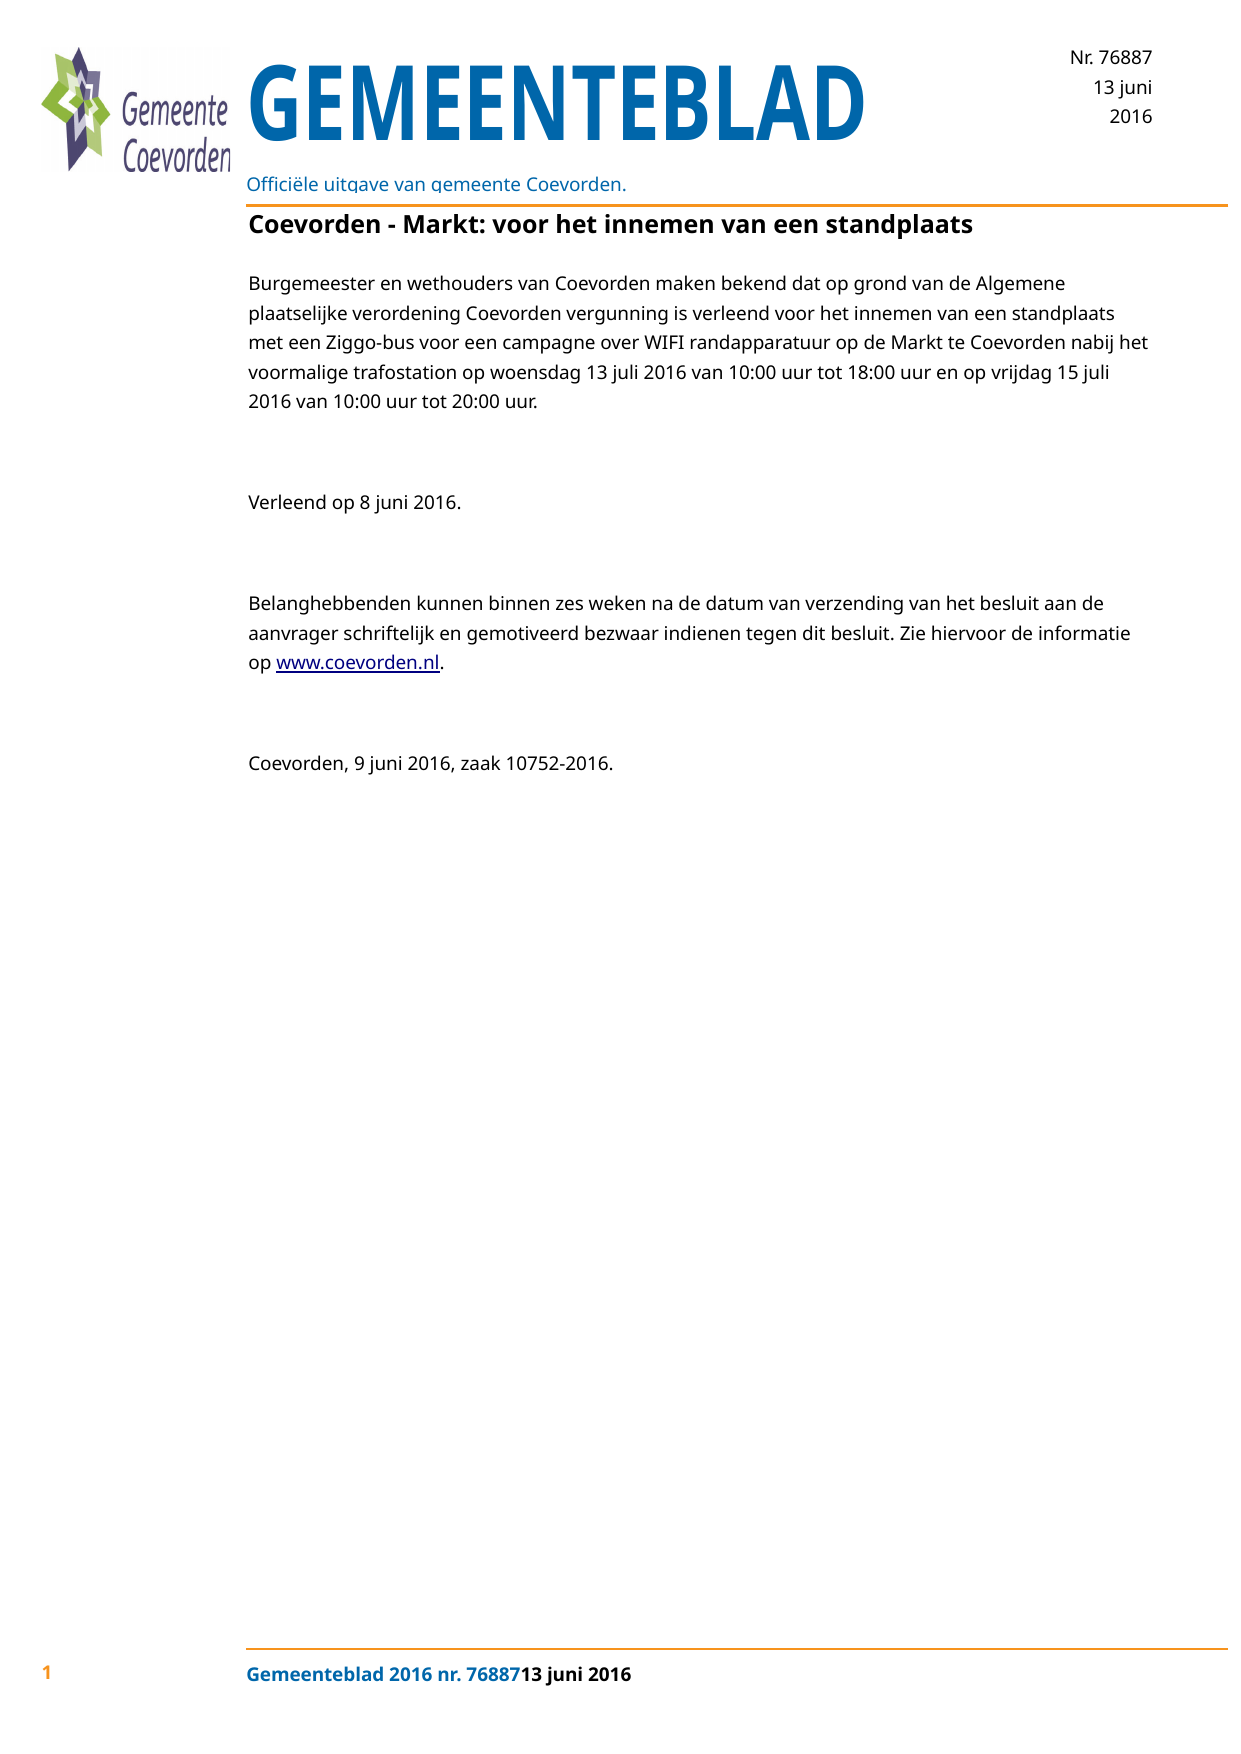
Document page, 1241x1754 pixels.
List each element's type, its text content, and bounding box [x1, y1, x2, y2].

text Coevorden - Markt: voor het innemen van een standplaats [248, 207, 1152, 241]
text Verleend op 8 juni 2016. [248, 489, 1152, 515]
text Belanghebbenden kunnen binnen zes weken na de datum van verzending van het besluit aan de aanvrager schriftelijk en gemotiveerd bezwaar indienen tegen dit besluit. Zie hiervoor de informatie op www.coevorden.nl. [248, 590, 1152, 675]
text Coevorden, 9 juni 2016, zaak 10752-2016. [248, 750, 1152, 776]
picture [41, 47, 231, 172]
text Burgemeester en wethouders van Coevorden maken bekend dat op grond van de Algemene plaatselijke verordening Coevorden vergunning is verleend voor het innemen van een standplaats met een Ziggo-bus voor een campagne over WIFI randapparatuur op de Markt te Coevorden nabij het voormalige trafostation op woensdag 13 juli 2016 van 10:00 uur tot 18:00 uur en op vrijdag 15 juli 2016 van 10:00 uur tot 20:00 uur. [248, 270, 1152, 414]
